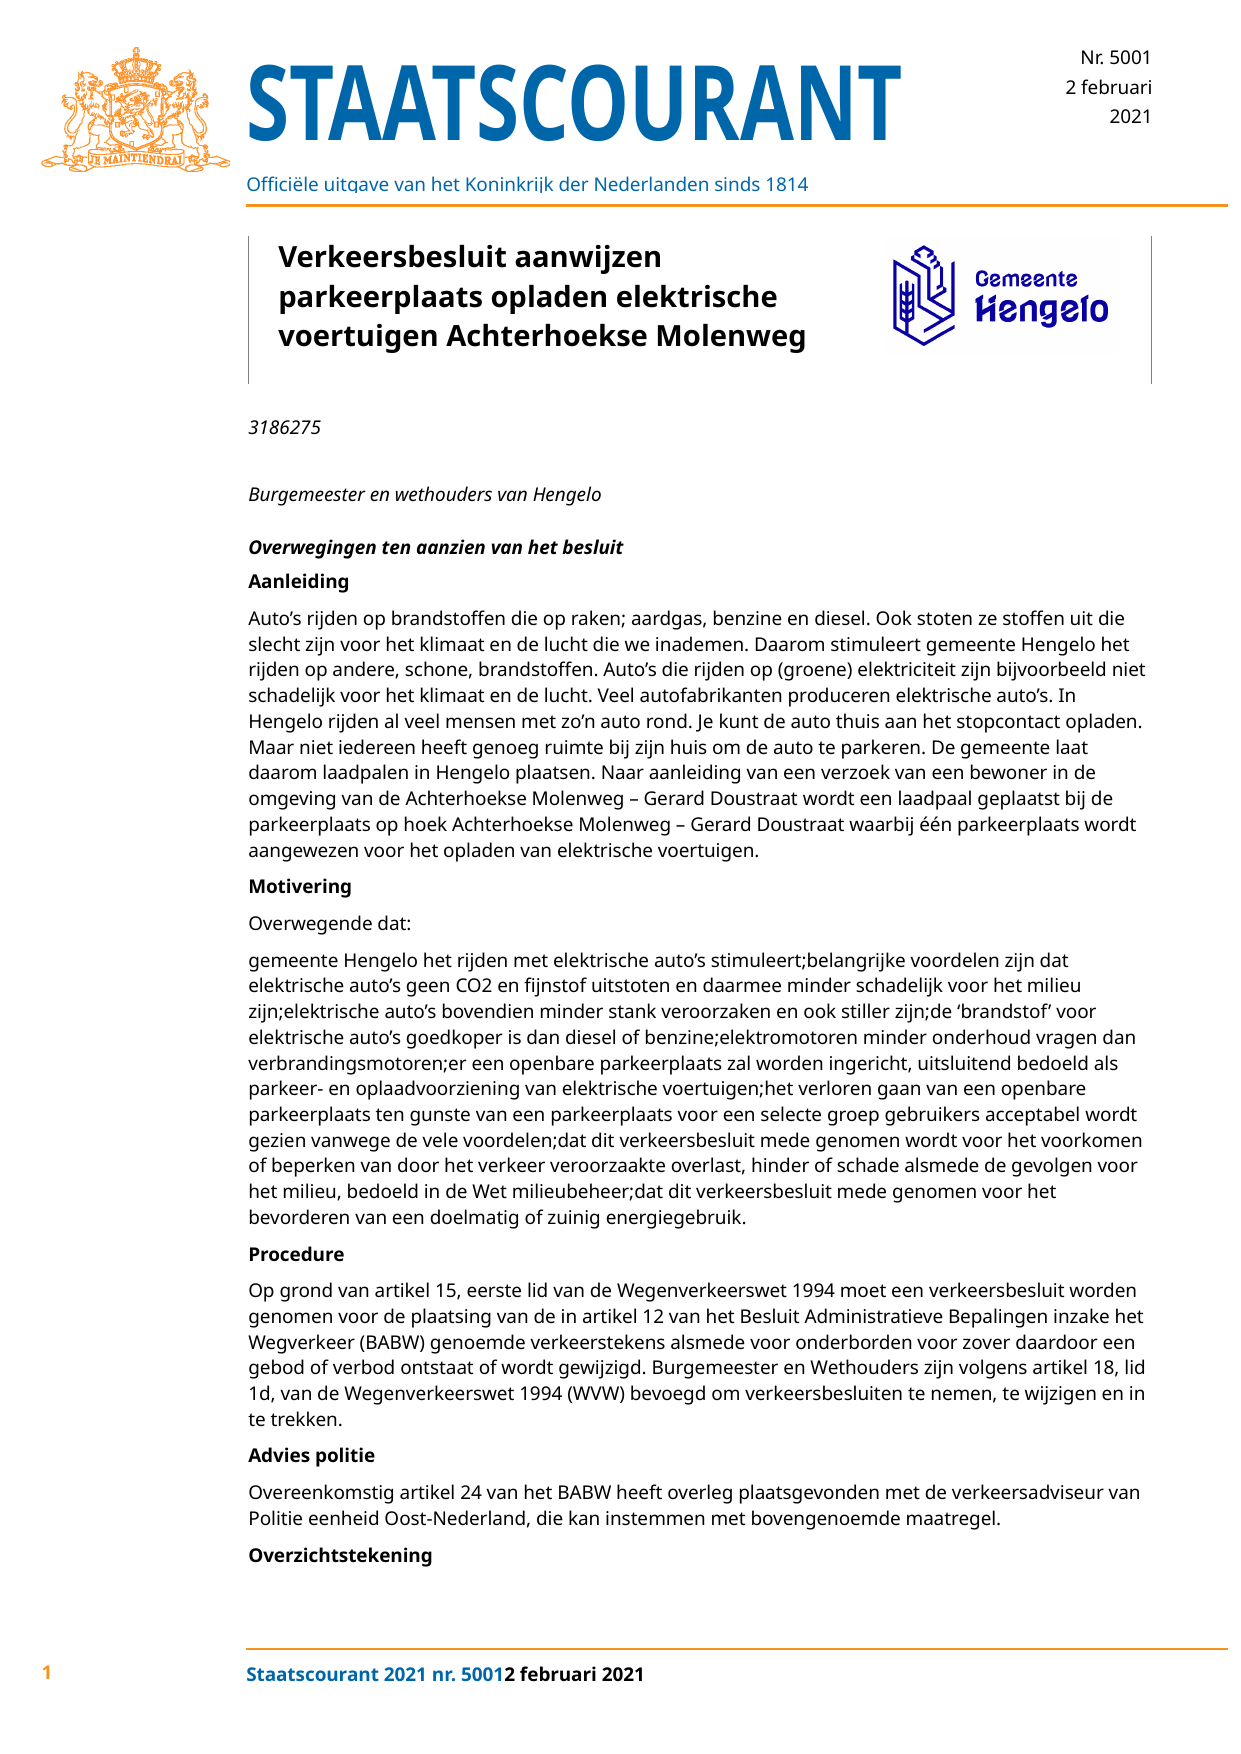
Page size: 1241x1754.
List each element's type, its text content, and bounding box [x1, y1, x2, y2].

text Procedure [248, 1241, 1152, 1266]
text Auto’s rijden op brandstoffen die op raken; aardgas, benzine en diesel. Ook stoten ze stoffen uit die slecht zijn voor het klimaat en de lucht die we inademen. Daarom stimuleert gemeente Hengelo het rijden op andere, schone, brandstoffen. Auto’s die rijden op (groene) elektriciteit zijn bijvoorbeeld niet schadelijk voor het klimaat en de lucht. Veel autofabrikanten produceren elektrische auto’s. In Hengelo rijden al veel mensen met zo’n auto rond. Je kunt de auto thuis aan het stopcontact opladen. Maar niet iedereen heeft genoeg ruimte bij zijn huis om de auto te parkeren. De gemeente laat daarom laadpalen in Hengelo plaatsen. Naar aanleiding van een verzoek van een bewoner in de omgeving van de Achterhoekse Molenweg – Gerard Doustraat wordt een laadpaal geplaatst bij de parkeerplaats op hoek Achterhoekse Molenweg – Gerard Doustraat waarbij één parkeerplaats wordt aangewezen voor het opladen van elektrische voertuigen. [248, 605, 1152, 862]
text Overwegende dat: [248, 910, 1152, 936]
text Overzichtstekening [248, 1542, 1152, 1567]
text Overwegingen ten aanzien van het besluit [248, 534, 1152, 560]
text 3186275 [248, 414, 1152, 440]
text Overeenkomstig artikel 24 van het BABW heeft overleg plaatsgevonden met de verkeersadviseur van Politie eenheid Oost-Nederland, die kan instemmen met bovengenoemde maatregel. [248, 1479, 1152, 1531]
table_header Verkeersbesluit aanwijzen parkeerplaats opladen elektrische voertuigen Achterhoekse Molenweg [249, 236, 850, 384]
picture [41, 47, 231, 172]
table_header [850, 236, 1151, 384]
text Burgemeester en wethouders van Hengelo [248, 482, 1152, 507]
text Aanleiding [248, 568, 1152, 594]
text Advies politie [248, 1443, 1152, 1468]
text Op grond van artikel 15, eerste lid van de Wegenverkeerswet 1994 moet een verkeersbesluit worden genomen voor de plaatsing van de in artikel 12 van het Besluit Administratieve Bepalingen inzake het Wegverkeer (BABW) genoemde verkeerstekens alsmede voor onderborden voor zover daardoor een gebod of verbod ontstaat of wordt gewijzigd. Burgemeester en Wethouders zijn volgens artikel 18, lid 1d, van de Wegenverkeerswet 1994 (WVW) bevoegd om verkeersbesluiten te nemen, te wijzigen en in te trekken. [248, 1277, 1152, 1432]
text Motivering [248, 873, 1152, 899]
picture [882, 236, 1119, 355]
text gemeente Hengelo het rijden met elektrische auto’s stimuleert;belangrijke voordelen zijn dat elektrische auto’s geen CO2 en fijnstof uitstoten en daarmee minder schadelijk voor het milieu zijn;elektrische auto’s bovendien minder stank veroorzaken en ook stiller zijn;de ‘brandstof’ voor elektrische auto’s goedkoper is dan diesel of benzine;elektromotoren minder onderhoud vragen dan verbrandingsmotoren;er een openbare parkeerplaats zal worden ingericht, uitsluitend bedoeld als parkeer- en oplaadvoorziening van elektrische voertuigen;het verloren gaan van een openbare parkeerplaats ten gunste van een parkeerplaats voor een selecte groep gebruikers acceptabel wordt gezien vanwege de vele voordelen;dat dit verkeersbesluit mede genomen wordt voor het voorkomen of beperken van door het verkeer veroorzaakte overlast, hinder of schade alsmede de gevolgen voor het milieu, bedoeld in de Wet milieubeheer;dat dit verkeersbesluit mede genomen voor het bevorderen van een doelmatig of zuinig energiegebruik. [248, 947, 1152, 1230]
